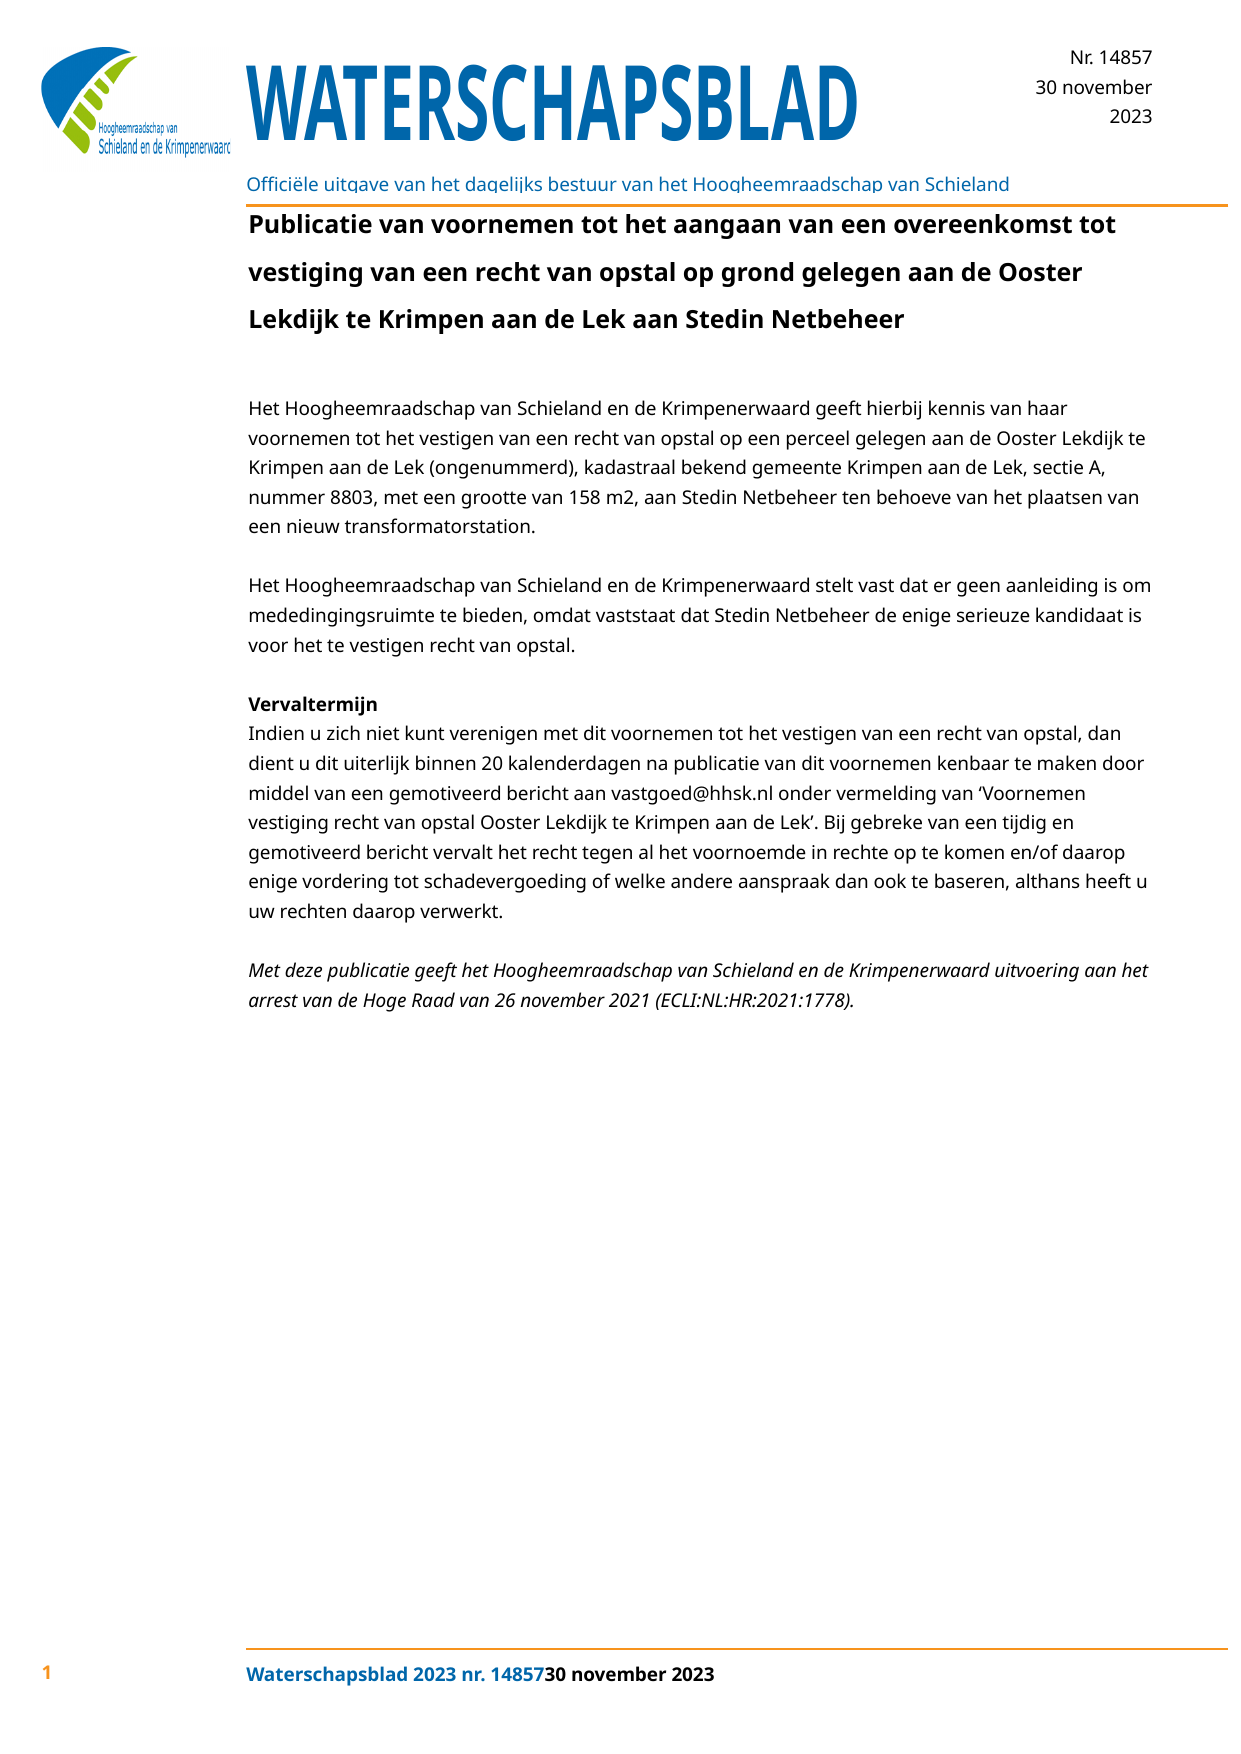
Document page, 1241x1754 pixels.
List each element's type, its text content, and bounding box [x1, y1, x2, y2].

text Het Hoogheemraadschap van Schieland en de Krimpenerwaard stelt vast dat er geen aanleiding is om mededingingsruimte te bieden, omdat vaststaat dat Stedin Netbeheer de enige serieuze kandidaat is voor het te vestigen recht van opstal. [248, 573, 1152, 657]
text Indien u zich niet kunt verenigen met dit voornemen tot het vestigen van een recht van opstal, dan dient u dit uiterlijk binnen 20 kalenderdagen na publicatie van dit voornemen kenbaar te maken door middel van een gemotiveerd bericht aan vastgoed@hhsk.nl onder vermelding van ‘Voornemen vestiging recht van opstal Ooster Lekdijk te Krimpen aan de Lek’. Bij gebreke van een tijdig en gemotiveerd bericht vervalt het recht tegen al het voornoemde in rechte op te komen en/of daarop enige vordering tot schadevergoeding of welke andere aanspraak dan ook te baseren, althans heeft u uw rechten daarop verwerkt. [248, 721, 1152, 924]
text Publicatie van voornemen tot het aangaan van een overeenkomst tot vestiging van een recht van opstal op grond gelegen aan de Ooster Lekdijk te Krimpen aan de Lek aan Stedin Netbeheer [248, 207, 1152, 336]
picture [41, 47, 231, 172]
text Het Hoogheemraadschap van Schieland en de Krimpenerwaard geeft hierbij kennis van haar voornemen tot het vestigen van een recht van opstal op een perceel gelegen aan de Ooster Lekdijk te Krimpen aan de Lek (ongenummerd), kadastraal bekend gemeente Krimpen aan de Lek, sectie A, nummer 8803, met een grootte van 158 m2, aan Stedin Netbeheer ten behoeve van het plaatsen van een nieuw transformatorstation. [248, 395, 1152, 539]
text Met deze publicatie geeft het Hoogheemraadschap van Schieland en de Krimpenerwaard uitvoering aan het arrest van de Hoge Raad van 26 november 2021 (ECLI:NL:HR:2021:1778). [248, 957, 1152, 1012]
text Vervaltermijn [248, 691, 1152, 717]
